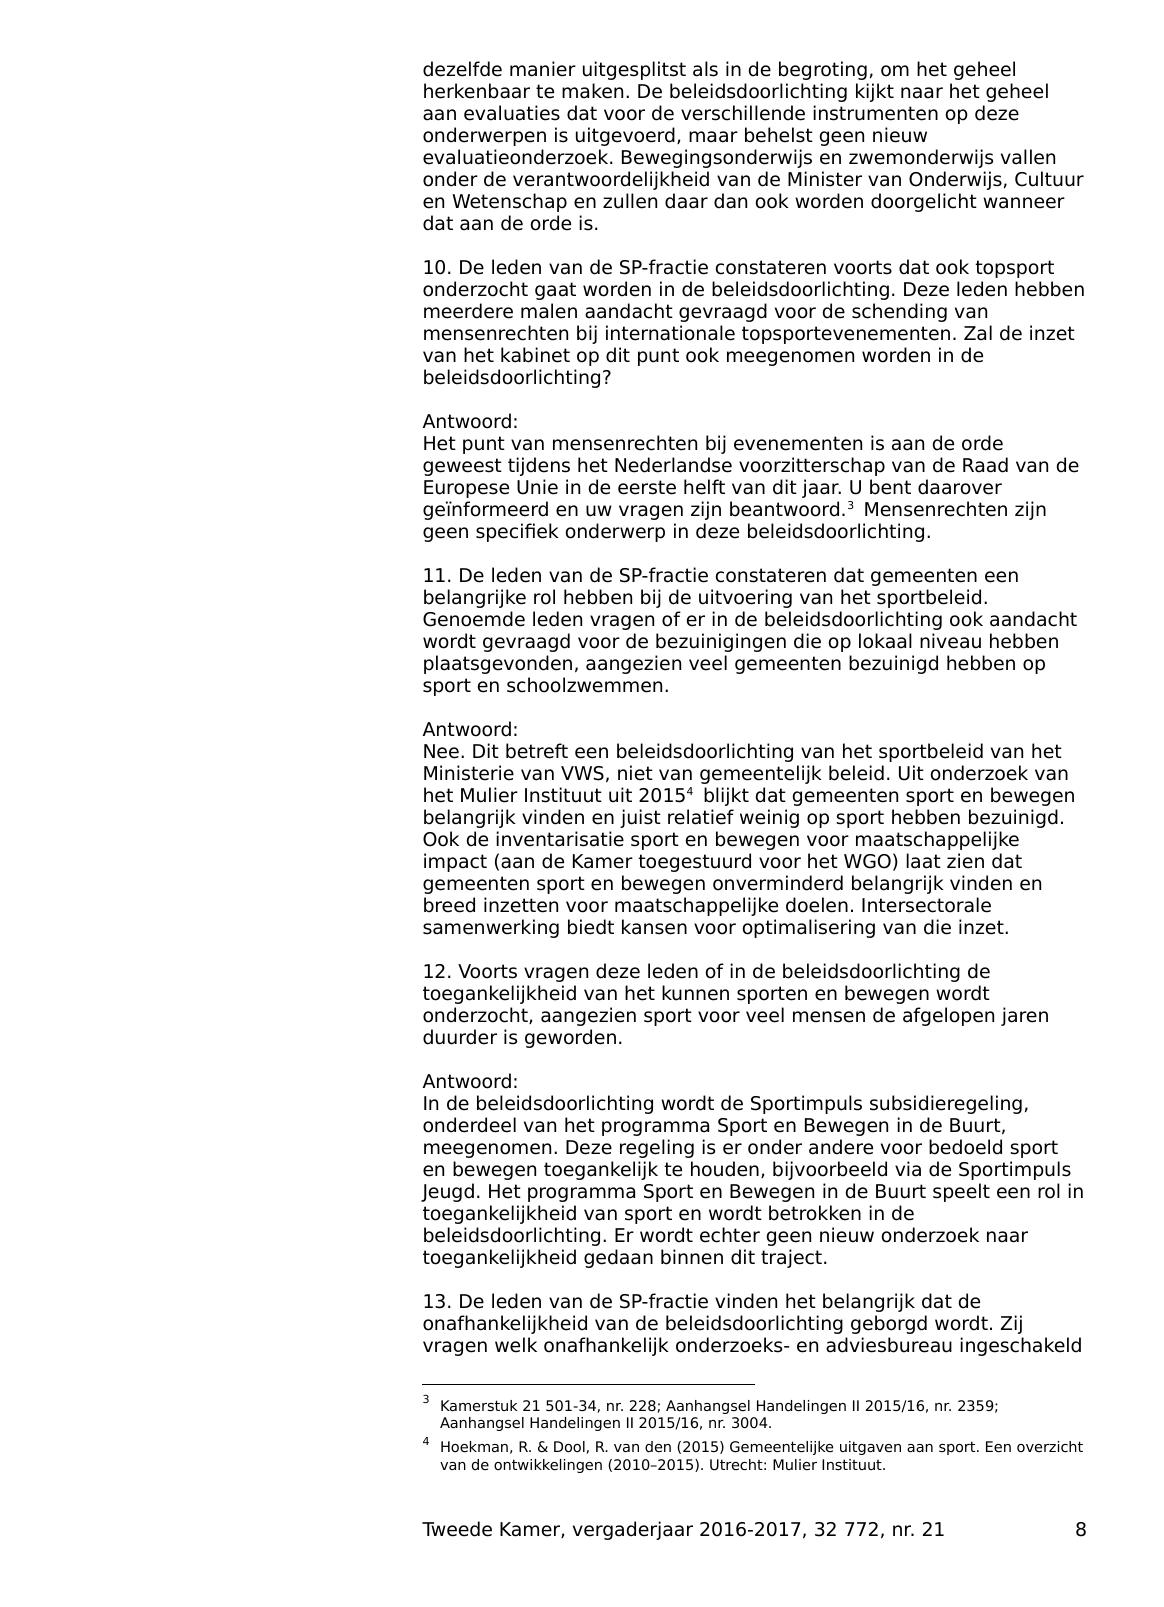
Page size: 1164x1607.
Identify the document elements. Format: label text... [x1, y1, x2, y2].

text 13. De leden van de SP-fractie vinden het belangrijk dat de onafhankelijkheid van de beleidsdoorlichting geborgd wordt. Zij vragen welk onafhankelijk onderzoeks- en adviesbureau ingeschakeld [422, 1291, 1087, 1357]
text 11. De leden van de SP-fractie constateren dat gemeenten een belangrijke rol hebben bij de uitvoering van het sportbeleid. Genoemde leden vragen of er in de beleidsdoorlichting ook aandacht wordt gevraagd voor de bezuinigingen die op lokaal niveau hebben plaatsgevonden, aangezien veel gemeenten bezuinigd hebben op sport en schoolzwemmen. [422, 565, 1087, 697]
text Hoekman, R. & Dool, R. van den (2015) Gemeentelijke uitgaven aan sport. Een overzicht van de ontwikkelingen (2010–2015). Utrecht: Mulier Instituut. [422, 1435, 1087, 1474]
text Antwoord: [422, 411, 1087, 433]
text dezelfde manier uitgesplitst als in de begroting, om het geheel herkenbaar te maken. De beleidsdoorlichting kijkt naar het geheel aan evaluaties dat voor de verschillende instrumenten op deze onderwerpen is uitgevoerd, maar behelst geen nieuw evaluatieonderzoek. Bewegingsonderwijs en zwemonderwijs vallen onder de verantwoordelijkheid van de Minister van Onderwijs, Cultuur en Wetenschap en zullen daar dan ook worden doorgelicht wanneer dat aan de orde is. [422, 59, 1087, 235]
text In de beleidsdoorlichting wordt de Sportimpuls subsidieregeling, onderdeel van het programma Sport en Bewegen in de Buurt, meegenomen. Deze regeling is er onder andere voor bedoeld sport en bewegen toegankelijk te houden, bijvoorbeeld via de Sportimpuls Jeugd. Het programma Sport en Bewegen in de Buurt speelt een rol in toegankelijkheid van sport en wordt betrokken in de beleidsdoorlichting. Er wordt echter geen nieuw onderzoek naar toegankelijkheid gedaan binnen dit traject. [422, 1093, 1087, 1269]
text Het punt van mensenrechten bij evenementen is aan de orde geweest tijdens het Nederlandse voorzitterschap van de Raad van de Europese Unie in de eerste helft van dit jaar. U bent daarover geïnformeerd en uw vragen zijn beantwoord. Mensenrechten zijn geen specifiek onderwerp in deze beleidsdoorlichting. [422, 433, 1087, 543]
text Antwoord: [422, 1071, 1087, 1093]
text Kamerstuk 21 501-34, nr. 228; Aanhangsel Handelingen II 2015/16, nr. 2359; Aanhangsel Handelingen II 2015/16, nr. 3004. [422, 1393, 1087, 1432]
text Nee. Dit betreft een beleidsdoorlichting van het sportbeleid van het Ministerie van VWS, niet van gemeentelijk beleid. Uit onderzoek van het Mulier Instituut uit 2015 blijkt dat gemeenten sport en bewegen belangrijk vinden en juist relatief weinig op sport hebben bezuinigd. Ook de inventarisatie sport en bewegen voor maatschappelijke impact (aan de Kamer toegestuurd voor het WGO) laat zien dat gemeenten sport en bewegen onverminderd belangrijk vinden en breed inzetten voor maatschappelijke doelen. Intersectorale samenwerking biedt kansen voor optimalisering van die inzet. [422, 741, 1087, 939]
text 10. De leden van de SP-fractie constateren voorts dat ook topsport onderzocht gaat worden in de beleidsdoorlichting. Deze leden hebben meerdere malen aandacht gevraagd voor de schending van mensenrechten bij internationale topsportevenementen. Zal de inzet van het kabinet op dit punt ook meegenomen worden in de beleidsdoorlichting? [422, 257, 1087, 389]
text Antwoord: [422, 719, 1087, 741]
text 12. Voorts vragen deze leden of in de beleidsdoorlichting de toegankelijkheid van het kunnen sporten en bewegen wordt onderzocht, aangezien sport voor veel mensen de afgelopen jaren duurder is geworden. [422, 961, 1087, 1049]
